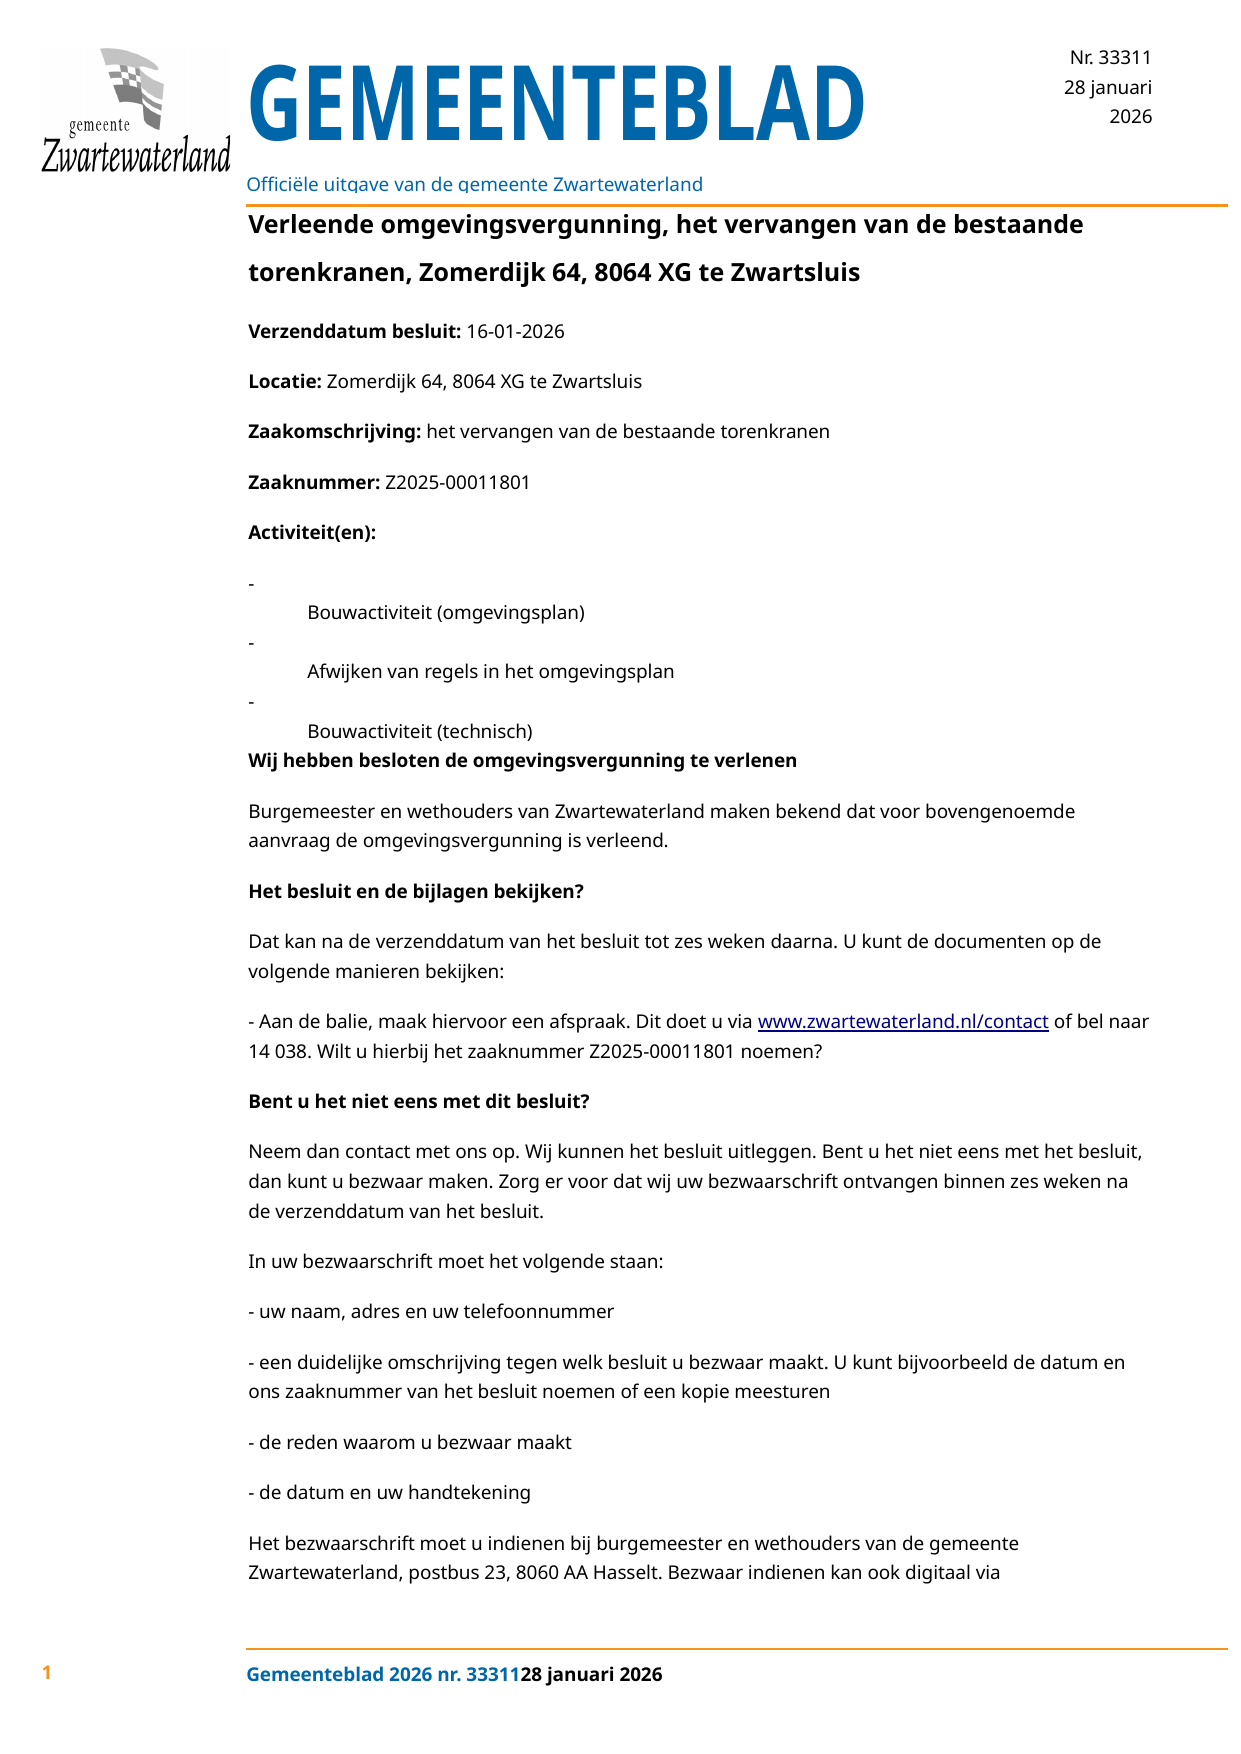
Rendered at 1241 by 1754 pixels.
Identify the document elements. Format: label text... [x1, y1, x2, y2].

text Verleende omgevingsvergunning, het vervangen van de bestaande torenkranen, Zomerdijk 64, 8064 XG te Zwartsluis [248, 207, 1152, 288]
text Locatie: Zomerdijk 64, 8064 XG te Zwartsluis [248, 368, 1152, 394]
text In uw bezwaarschrift moet het volgende staan: [248, 1248, 1152, 1274]
text - de datum en uw handtekening [248, 1479, 1152, 1505]
text Wij hebben besloten de omgevingsvergunning te verlenen [248, 747, 1152, 773]
text - een duidelijke omschrijving tegen welk besluit u bezwaar maakt. U kunt bijvoorbeeld de datum en ons zaaknummer van het besluit noemen of een kopie meesturen [248, 1349, 1152, 1404]
list Bouwactiviteit (omgevingsplan) [248, 599, 1152, 625]
text Verzenddatum besluit: 16-01-2026 [248, 318, 1152, 344]
text Neem dan contact met ons op. Wij kunnen het besluit uitleggen. Bent u het niet eens met het besluit, dan kunt u bezwaar maken. Zorg er voor dat wij uw bezwaarschrift ontvangen binnen zes weken na de verzenddatum van het besluit. [248, 1139, 1152, 1224]
text Activiteit(en): [248, 519, 1152, 545]
text - Aan de balie, maak hiervoor een afspraak. Dit doet u via www.zwartewaterland.nl/contact of bel naar 14 038. Wilt u hierbij het zaaknummer Z2025-00011801 noemen? [248, 1008, 1152, 1064]
text Zaakomschrijving: het vervangen van de bestaande torenkranen [248, 419, 1152, 444]
text Het besluit en de bijlagen bekijken? [248, 878, 1152, 904]
picture [41, 47, 231, 172]
text - de reden waarom u bezwaar maakt [248, 1429, 1152, 1455]
list Bouwactiviteit (technisch) [248, 718, 1152, 744]
text Bent u het niet eens met dit besluit? [248, 1088, 1152, 1114]
text - uw naam, adres en uw telefoonnummer [248, 1299, 1152, 1324]
list Afwijken van regels in het omgevingsplan [248, 659, 1152, 684]
text Zaaknummer: Z2025-00011801 [248, 469, 1152, 495]
text Het bezwaarschrift moet u indienen bij burgemeester en wethouders van de gemeente Zwartewaterland, postbus 23, 8060 AA Hasselt. Bezwaar indienen kan ook digitaal via [248, 1530, 1152, 1585]
text Burgemeester en wethouders van Zwartewaterland maken bekend dat voor bovengenoemde aanvraag de omgevingsvergunning is verleend. [248, 798, 1152, 853]
text Dat kan na de verzenddatum van het besluit tot zes weken daarna. U kunt de documenten op de volgende manieren bekijken: [248, 928, 1152, 984]
